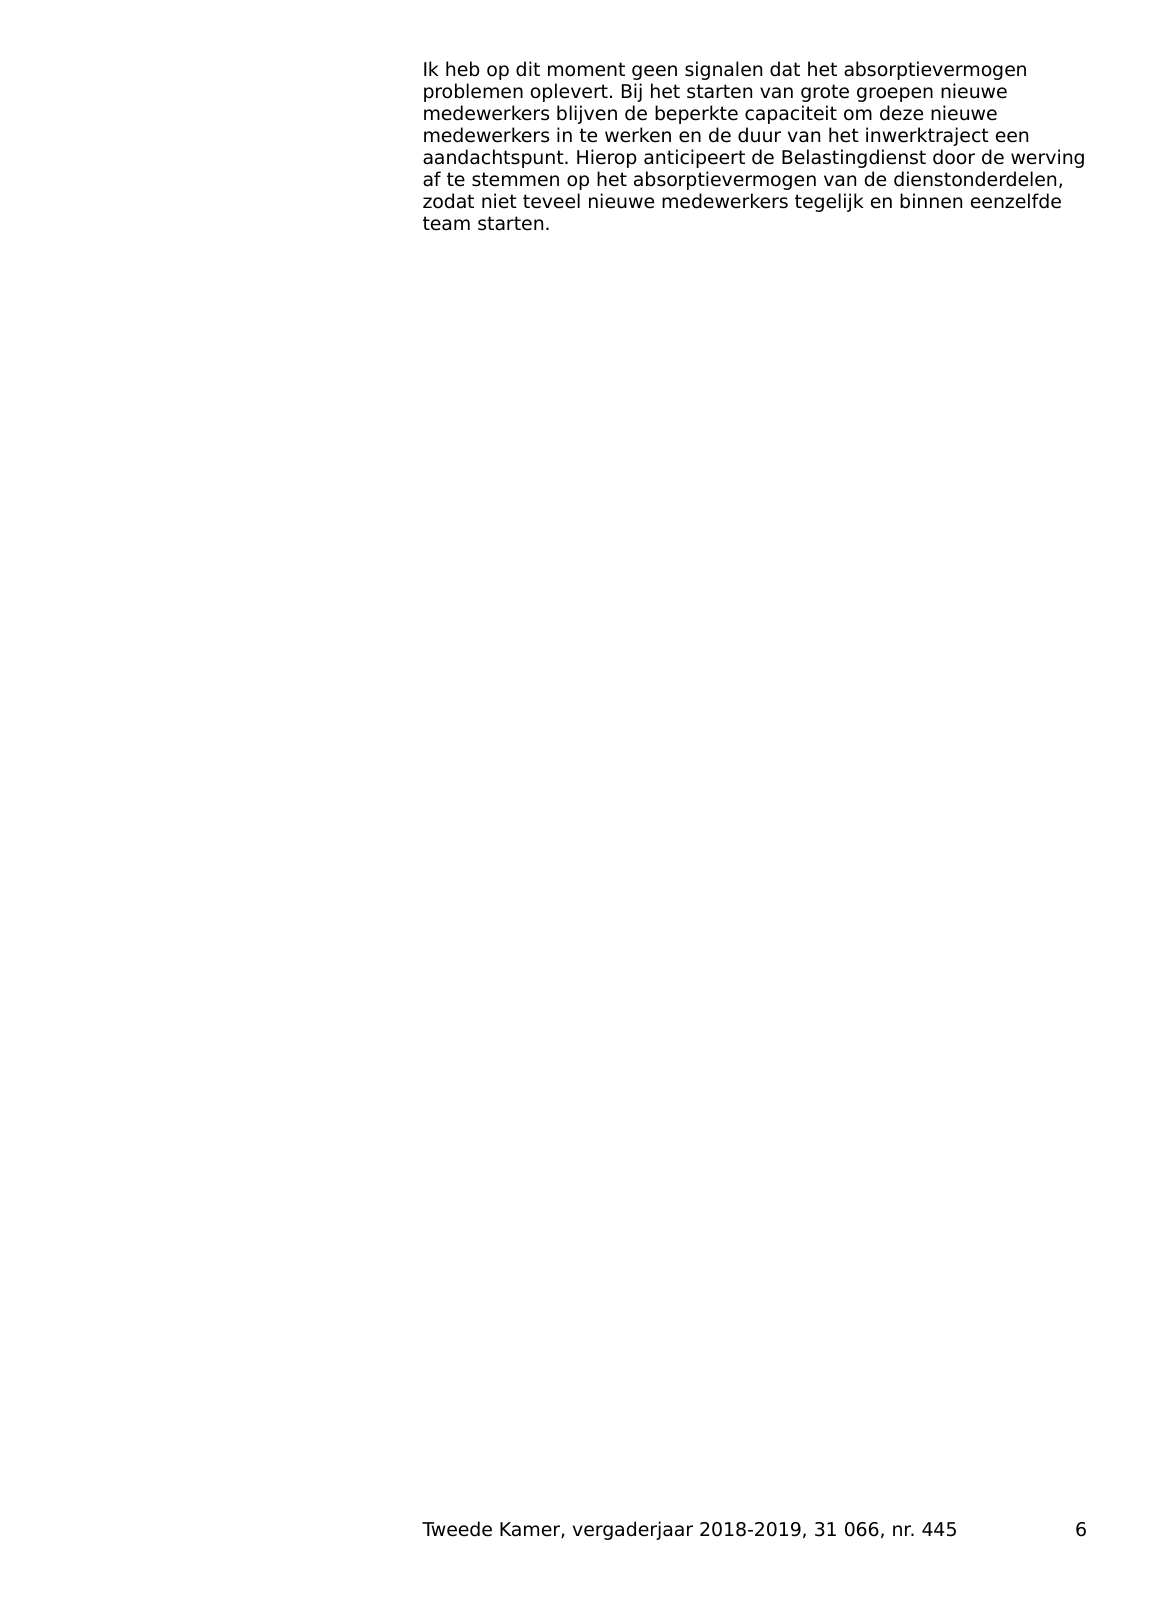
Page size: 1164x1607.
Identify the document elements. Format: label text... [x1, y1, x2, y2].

text Ik heb op dit moment geen signalen dat het absorptievermogen problemen oplevert. Bij het starten van grote groepen nieuwe medewerkers blijven de beperkte capaciteit om deze nieuwe medewerkers in te werken en de duur van het inwerktraject een aandachtspunt. Hierop anticipeert de Belastingdienst door de werving af te stemmen op het absorptievermogen van de dienstonderdelen, zodat niet teveel nieuwe medewerkers tegelijk en binnen eenzelfde team starten. [422, 59, 1087, 235]
